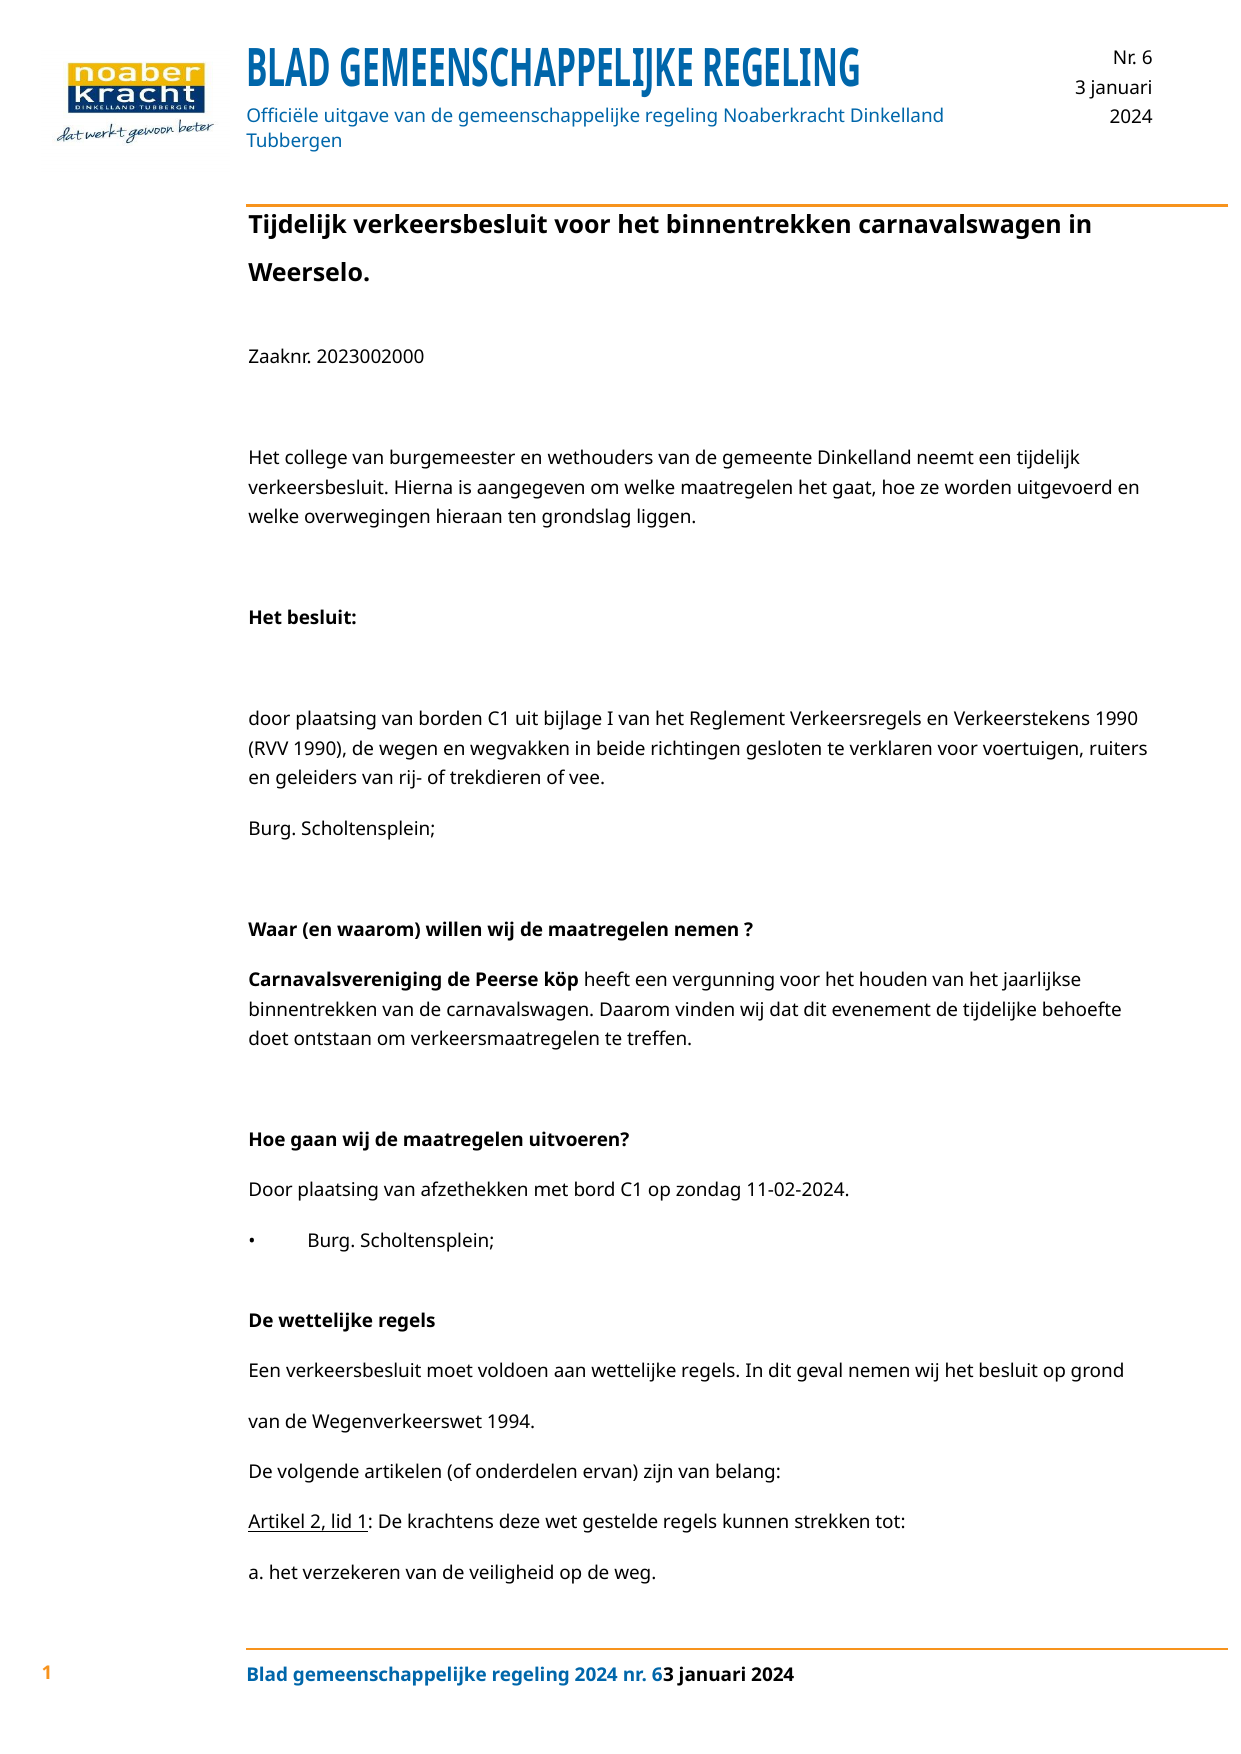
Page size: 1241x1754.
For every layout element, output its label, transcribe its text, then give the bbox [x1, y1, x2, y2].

text a. het verzekeren van de veiligheid op de weg. [248, 1559, 1152, 1585]
text Het besluit: [248, 604, 1152, 630]
picture [41, 47, 231, 172]
text Artikel 2, lid 1: De krachtens deze wet gestelde regels kunnen strekken tot: [248, 1509, 1152, 1534]
text door plaatsing van borden C1 uit bijlage I van het Reglement Verkeersregels en Verkeerstekens 1990 (RVV 1990), de wegen en wegvakken in beide richtingen gesloten te verklaren voor voertuigen, ruiters en geleiders van rij- of trekdieren of vee. [248, 705, 1152, 790]
text van de Wegenverkeerswet 1994. [248, 1408, 1152, 1433]
text Hoe gaan wij de maatregelen uitvoeren? [248, 1126, 1152, 1152]
text Een verkeersbesluit moet voldoen aan wettelijke regels. In dit geval nemen wij het besluit op grond [248, 1357, 1152, 1383]
list Burg. Scholtensplein; [248, 1227, 1152, 1253]
text Carnavalsvereniging de Peerse köp heeft een vergunning voor het houden van het jaarlijkse binnentrekken van de carnavalswagen. Daarom vinden wij dat dit evenement de tijdelijke behoefte doet ontstaan om verkeersmaatregelen te treffen. [248, 966, 1152, 1051]
text Waar (en waarom) willen wij de maatregelen nemen ? [248, 916, 1152, 941]
text De wettelijke regels [248, 1307, 1152, 1333]
text Tijdelijk verkeersbesluit voor het binnentrekken carnavalswagen in Weerselo. [248, 207, 1152, 288]
text Het college van burgemeester en wethouders van de gemeente Dinkelland neemt een tijdelijk verkeersbesluit. Hierna is aangegeven om welke maatregelen het gaat, hoe ze worden uitgevoerd en welke overwegingen hieraan ten grondslag liggen. [248, 444, 1152, 529]
text Burg. Scholtensplein; [248, 815, 1152, 841]
text De volgende artikelen (of onderdelen ervan) zijn van belang: [248, 1458, 1152, 1484]
text Zaaknr. 2023002000 [248, 344, 1152, 369]
text Door plaatsing van afzethekken met bord C1 op zondag 11-02-2024. [248, 1177, 1152, 1202]
